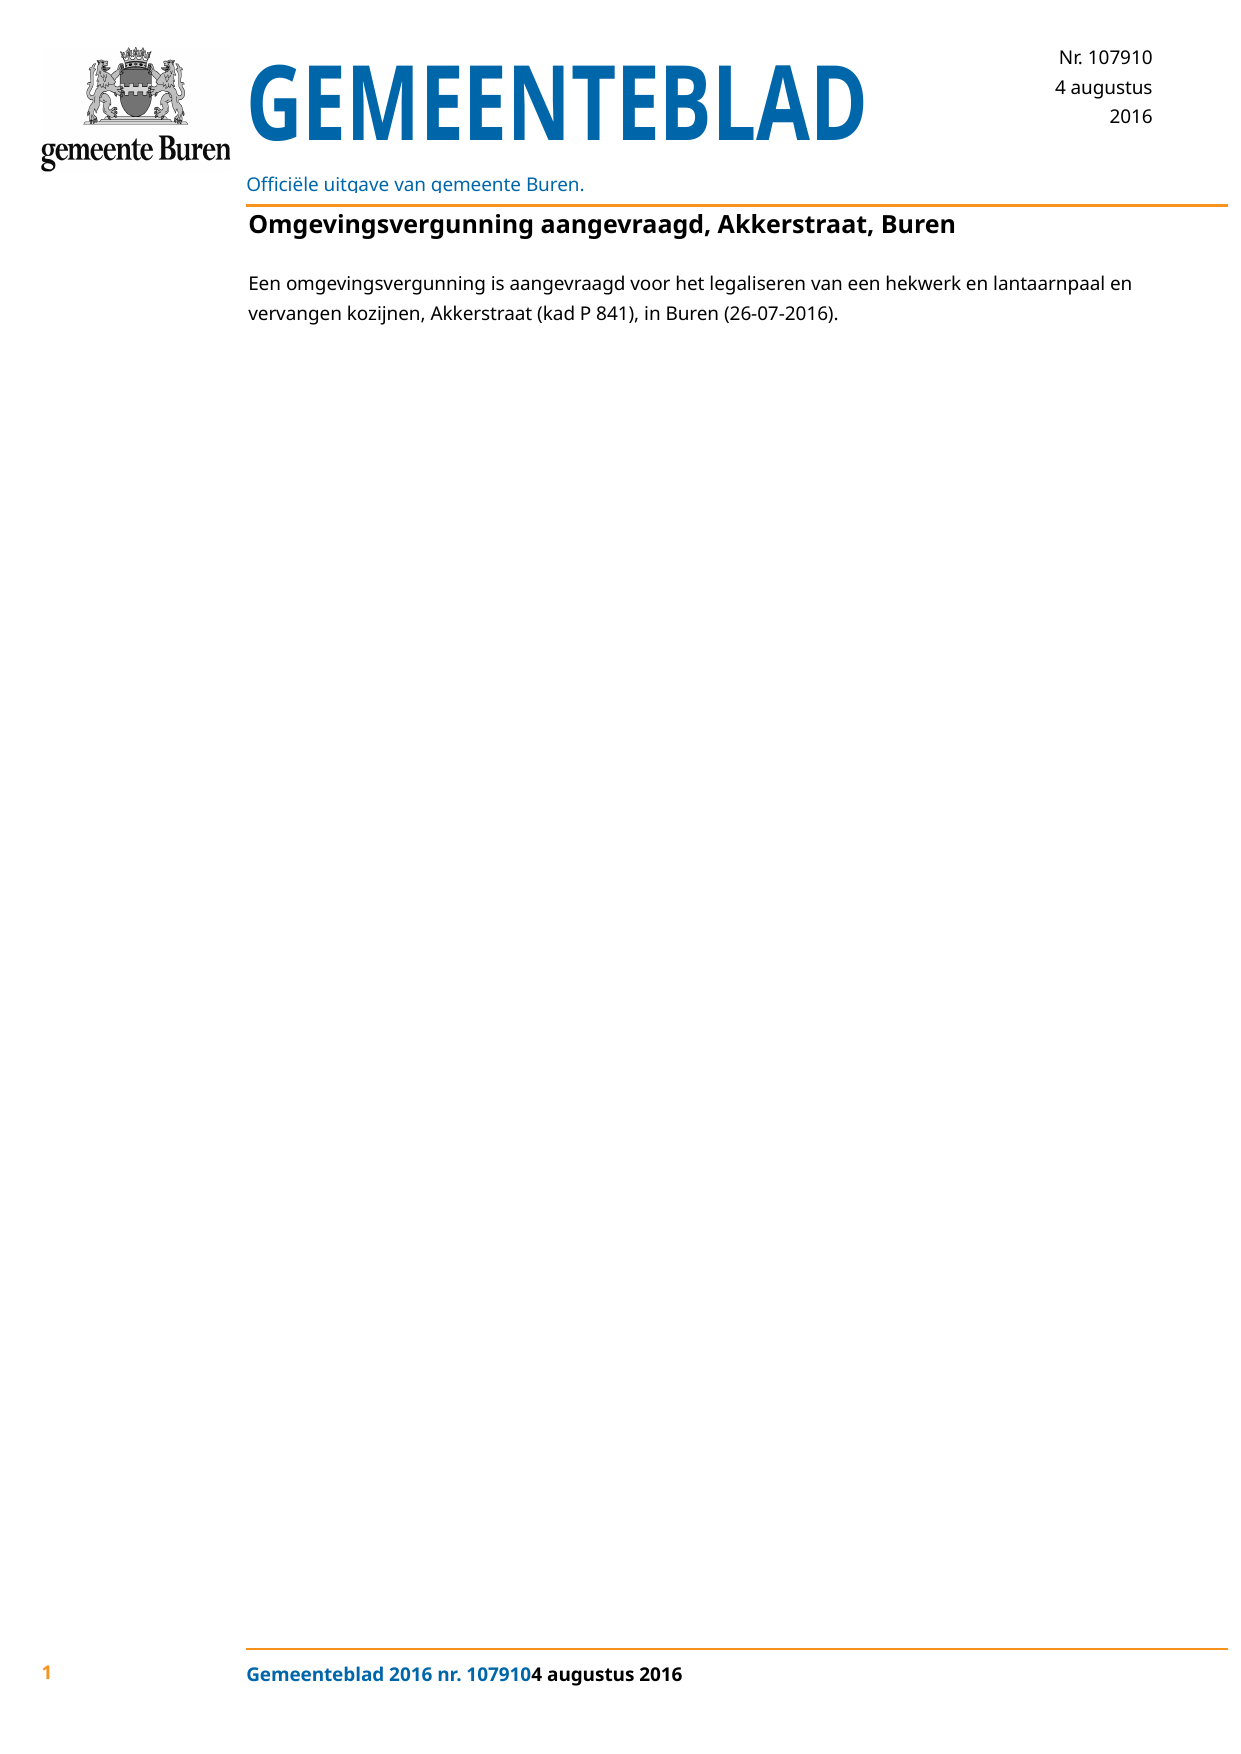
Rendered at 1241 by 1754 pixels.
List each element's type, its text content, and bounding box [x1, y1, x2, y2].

picture [41, 47, 231, 172]
text Omgevingsvergunning aangevraagd, Akkerstraat, Buren [248, 207, 1152, 241]
text Een omgevingsvergunning is aangevraagd voor het legaliseren van een hekwerk en lantaarnpaal en vervangen kozijnen, Akkerstraat (kad P 841), in Buren (26-07-2016). [248, 270, 1152, 326]
